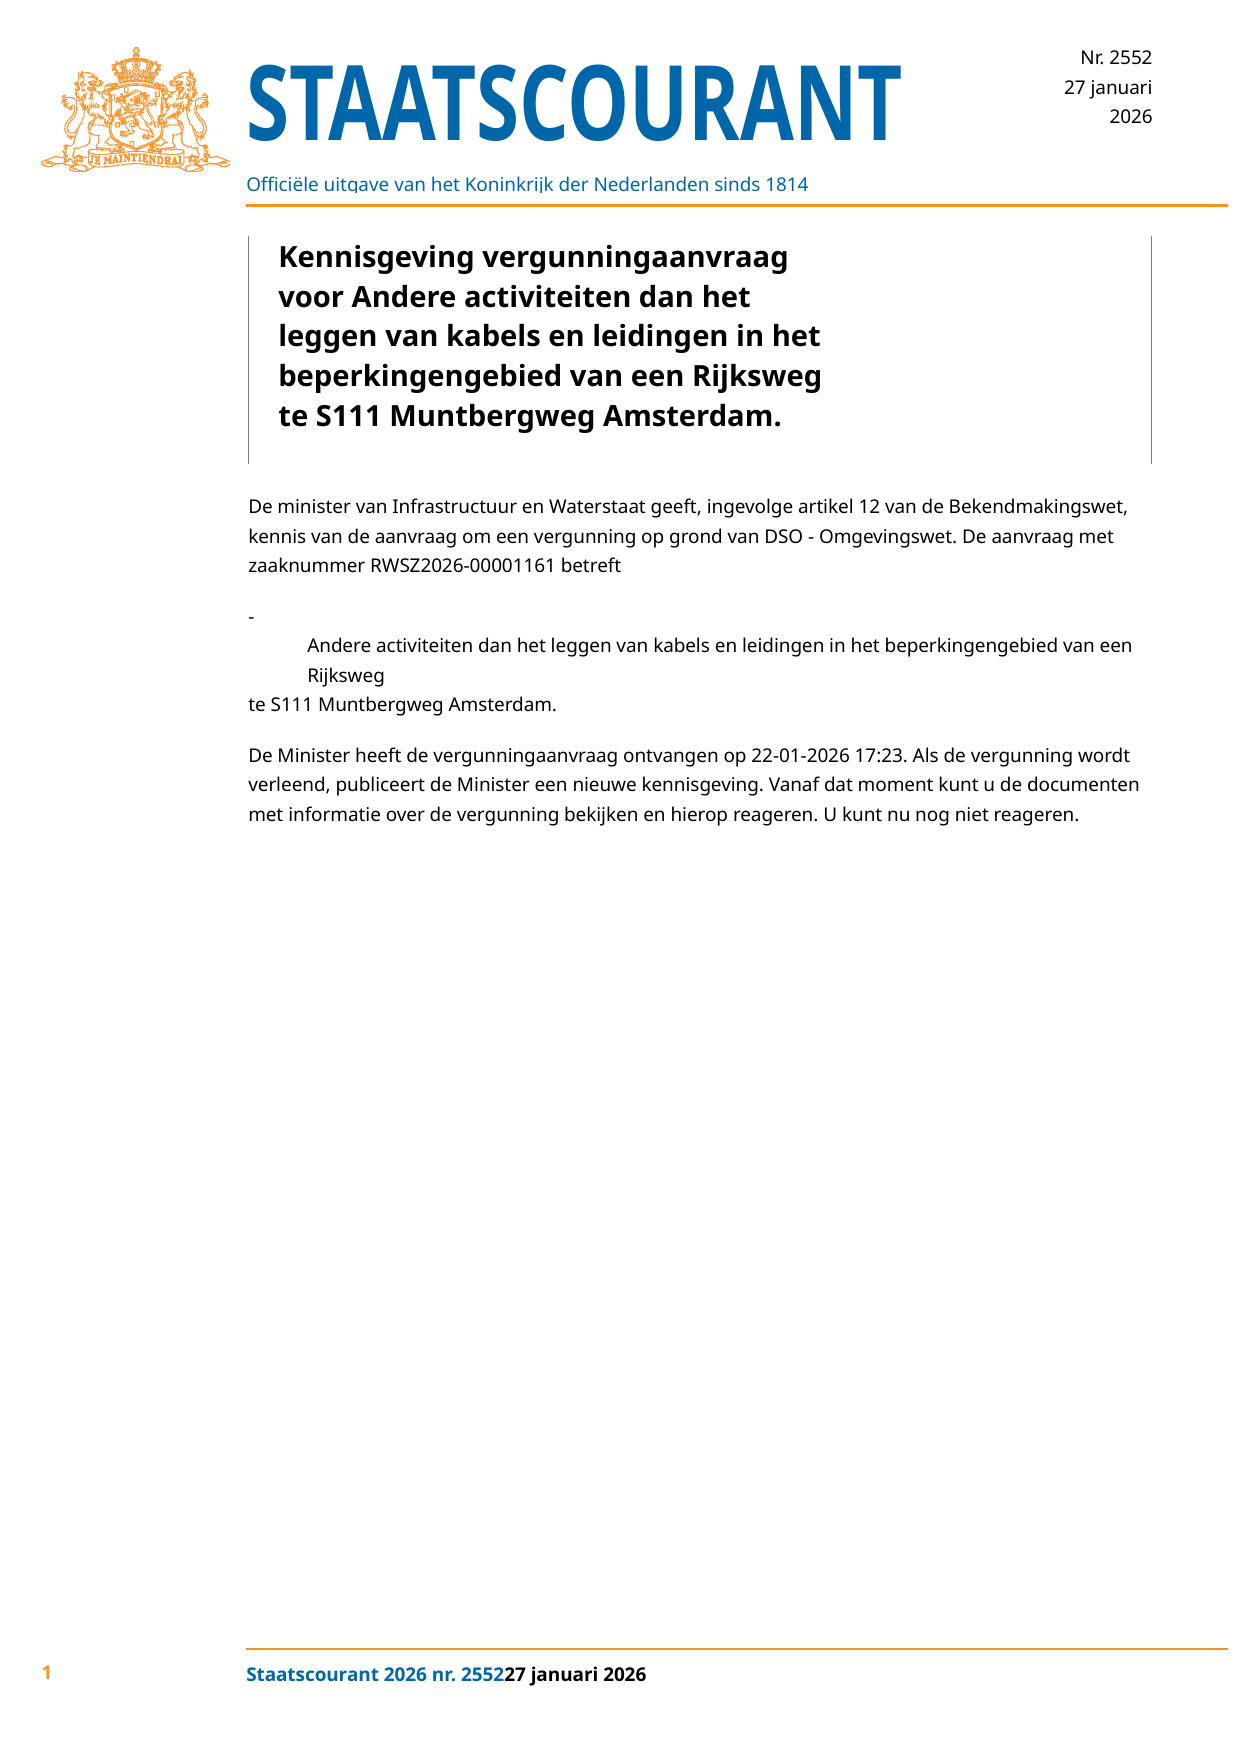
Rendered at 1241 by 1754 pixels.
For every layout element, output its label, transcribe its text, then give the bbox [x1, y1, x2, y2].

picture [41, 47, 231, 172]
text De minister van Infrastructuur en Waterstaat geeft, ingevolge artikel 12 van de Bekendmakingswet, kennis van de aanvraag om een vergunning op grond van DSO - Omgevingswet. De aanvraag met zaaknummer RWSZ2026-00001161 betreft [248, 493, 1152, 578]
table_header [850, 414, 1151, 464]
table_header [1090, 236, 1151, 413]
picture [912, 236, 1090, 414]
table_header [850, 236, 912, 413]
text De Minister heeft de vergunningaanvraag ontvangen op 22-01-2026 17:23. Als de vergunning wordt verleend, publiceert de Minister een nieuwe kennisgeving. Vanaf dat moment kunt u de documenten met informatie over de vergunning bekijken en hierop reageren. U kunt nu nog niet reageren. [248, 742, 1152, 827]
table_header Kennisgeving vergunningaanvraag voor Andere activiteiten dan het leggen van kabels en leidingen in het beperkingengebied van een Rijksweg te S111 Muntbergweg Amsterdam. [249, 236, 850, 464]
text te S111 Muntbergweg Amsterdam. [248, 692, 1152, 717]
list Andere activiteiten dan het leggen van kabels en leidingen in het beperkingengebied van een Rijksweg [248, 632, 1152, 688]
